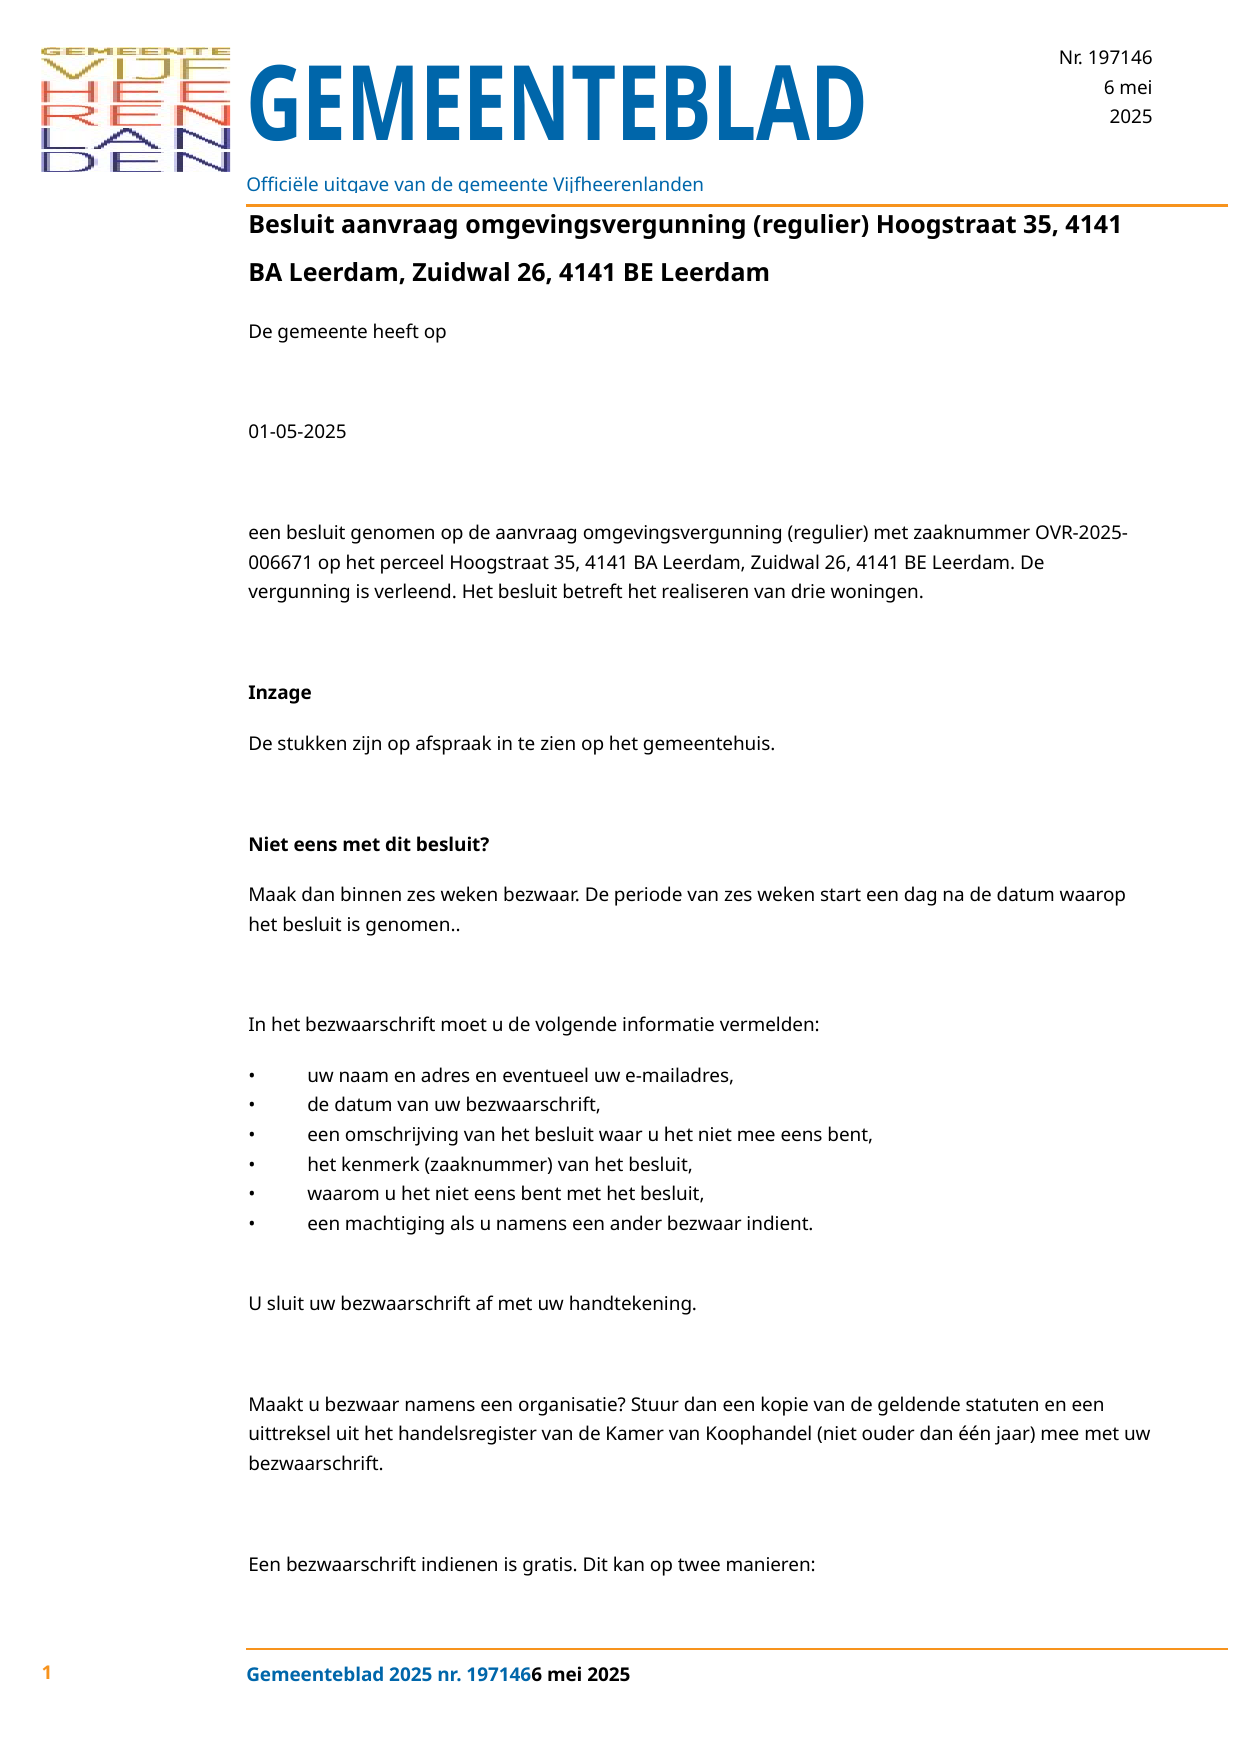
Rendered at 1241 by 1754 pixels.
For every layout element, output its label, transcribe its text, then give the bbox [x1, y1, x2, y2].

text 01-05-2025 [248, 419, 1152, 444]
list waarom u het niet eens bent met het besluit, [248, 1180, 1152, 1206]
list een omschrijving van het besluit waar u het niet mee eens bent, [248, 1121, 1152, 1147]
text Maakt u bezwaar namens een organisatie? Stuur dan een kopie van de geldende statuten en een uittreksel uit het handelsregister van de Kamer van Koophandel (niet ouder dan één jaar) mee met uw bezwaarschrift. [248, 1391, 1152, 1476]
text Niet eens met dit besluit? [248, 831, 1152, 857]
text Inzage [248, 679, 1152, 705]
list de datum van uw bezwaarschrift, [248, 1092, 1152, 1117]
text een besluit genomen op de aanvraag omgevingsvergunning (regulier) met zaaknummer OVR-2025-006671 op het perceel Hoogstraat 35, 4141 BA Leerdam, Zuidwal 26, 4141 BE Leerdam. De vergunning is verleend. Het besluit betreft het realiseren van drie woningen. [248, 519, 1152, 604]
text Een bezwaarschrift indienen is gratis. Dit kan op twee manieren: [248, 1551, 1152, 1577]
text De stukken zijn op afspraak in te zien op het gemeentehuis. [248, 730, 1152, 756]
list het kenmerk (zaaknummer) van het besluit, [248, 1151, 1152, 1177]
list een machtiging als u namens een ander bezwaar indient. [248, 1210, 1152, 1236]
text Besluit aanvraag omgevingsvergunning (regulier) Hoogstraat 35, 4141 BA Leerdam, Zuidwal 26, 4141 BE Leerdam [248, 207, 1152, 288]
text In het bezwaarschrift moet u de volgende informatie vermelden: [248, 1012, 1152, 1037]
text U sluit uw bezwaarschrift af met uw handtekening. [248, 1290, 1152, 1316]
text De gemeente heeft op [248, 318, 1152, 344]
list uw naam en adres en eventueel uw e-mailadres, [248, 1062, 1152, 1088]
text Maak dan binnen zes weken bezwaar. De periode van zes weken start een dag na de datum waarop het besluit is genomen.. [248, 881, 1152, 937]
picture [41, 47, 231, 172]
